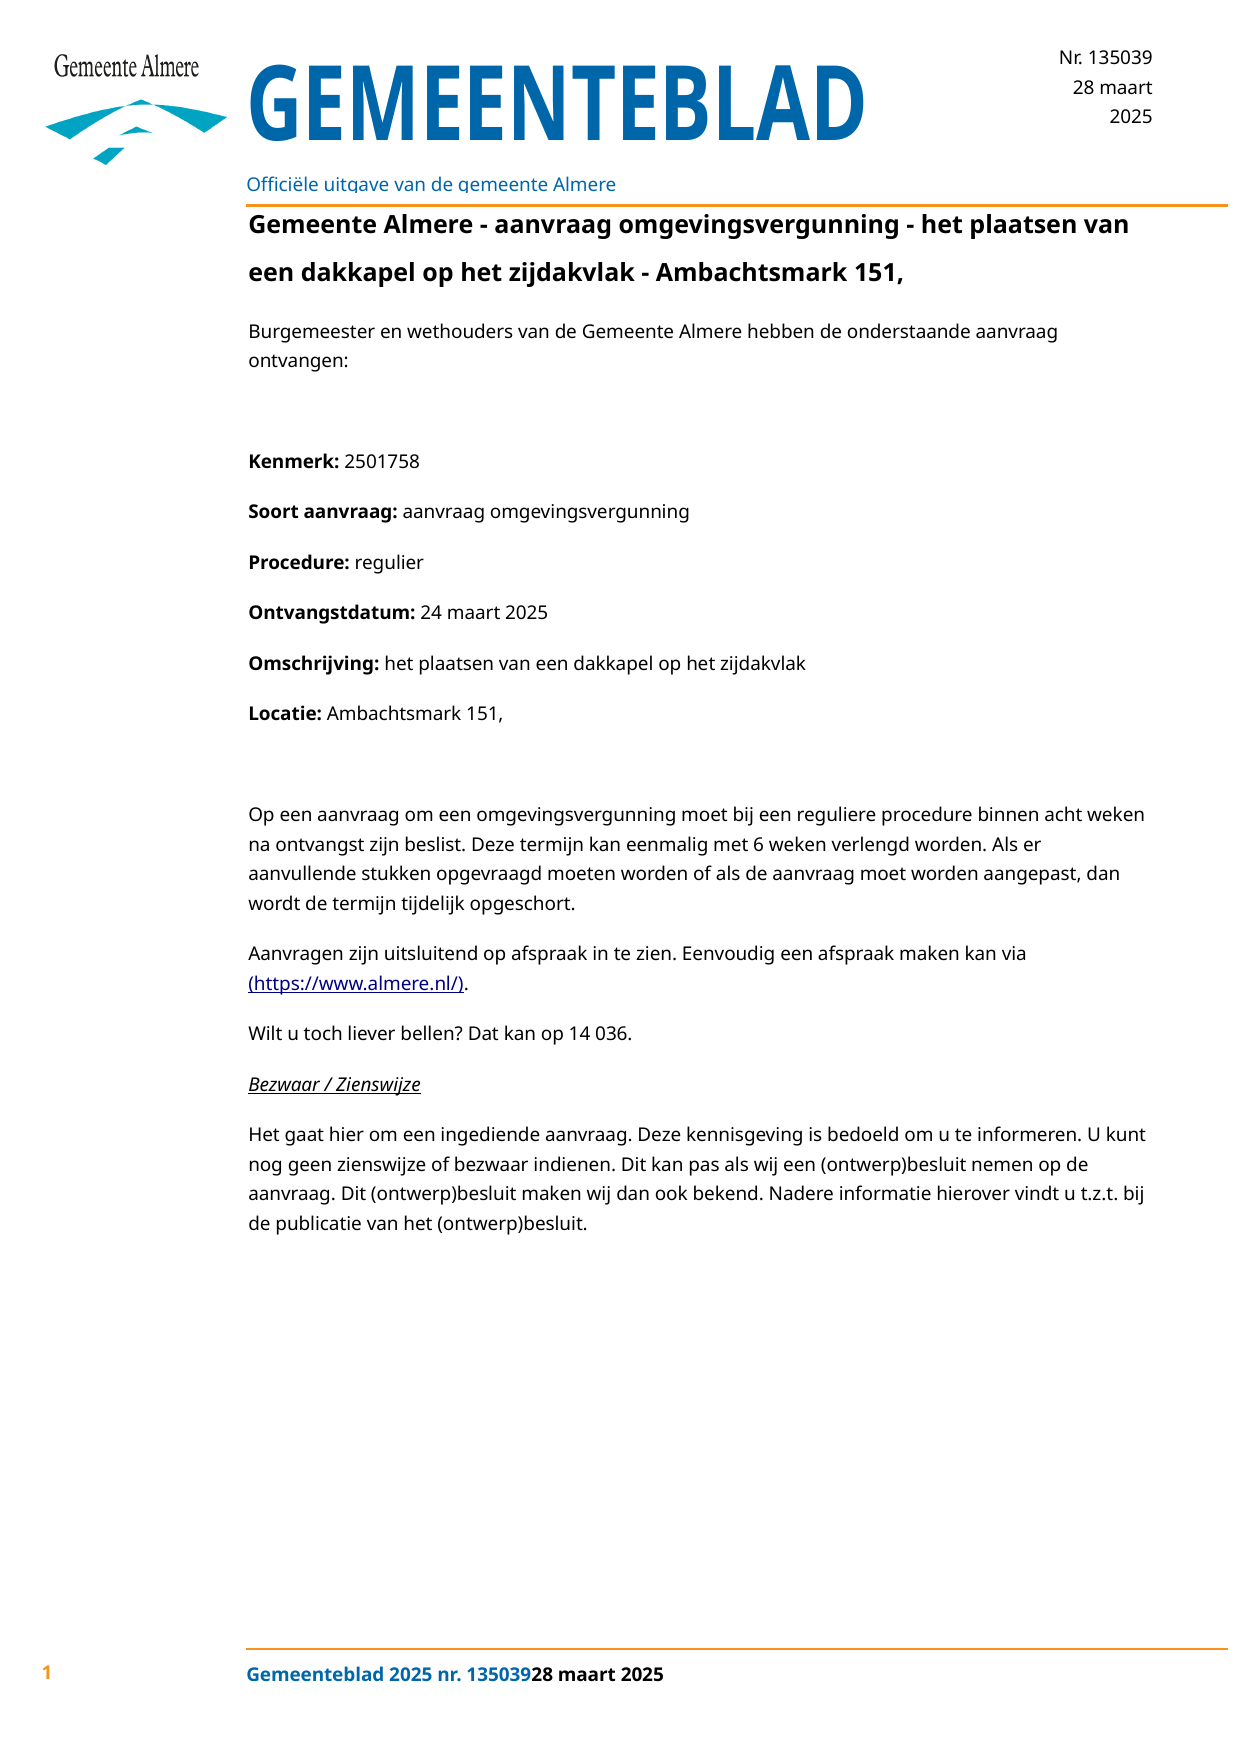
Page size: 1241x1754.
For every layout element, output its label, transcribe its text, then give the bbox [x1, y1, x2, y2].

text Het gaat hier om een ingediende aanvraag. Deze kennisgeving is bedoeld om u te informeren. U kunt nog geen zienswijze of bezwaar indienen. Dit kan pas als wij een (ontwerp)besluit nemen op de aanvraag. Dit (ontwerp)besluit maken wij dan ook bekend. Nadere informatie hierover vindt u t.z.t. bij de publicatie van het (ontwerp)besluit. [248, 1121, 1152, 1236]
text Bezwaar / Zienswijze [248, 1071, 1152, 1097]
text Procedure: regulier [248, 549, 1152, 575]
text Op een aanvraag om een omgevingsvergunning moet bij een reguliere procedure binnen acht weken na ontvangst zijn beslist. Deze termijn kan eenmalig met 6 weken verlengd worden. Als er aanvullende stukken opgevraagd moeten worden of als de aanvraag moet worden aangepast, dan wordt de termijn tijdelijk opgeschort. [248, 801, 1152, 916]
text Ontvangstdatum: 24 maart 2025 [248, 599, 1152, 625]
text Burgemeester en wethouders van de Gemeente Almere hebben de onderstaande aanvraag ontvangen: [248, 318, 1152, 373]
text Aanvragen zijn uitsluitend op afspraak in te zien. Eenvoudig een afspraak maken kan via (https://www.almere.nl/). [248, 940, 1152, 996]
picture [41, 47, 231, 172]
text Kenmerk: 2501758 [248, 448, 1152, 474]
text Wilt u toch liever bellen? Dat kan op 14 036. [248, 1020, 1152, 1046]
text Soort aanvraag: aanvraag omgevingsvergunning [248, 499, 1152, 524]
text Omschrijving: het plaatsen van een dakkapel op het zijdakvlak [248, 650, 1152, 676]
text Locatie: Ambachtsmark 151, [248, 700, 1152, 726]
text Gemeente Almere - aanvraag omgevingsvergunning - het plaatsen van een dakkapel op het zijdakvlak - Ambachtsmark 151, [248, 207, 1152, 288]
